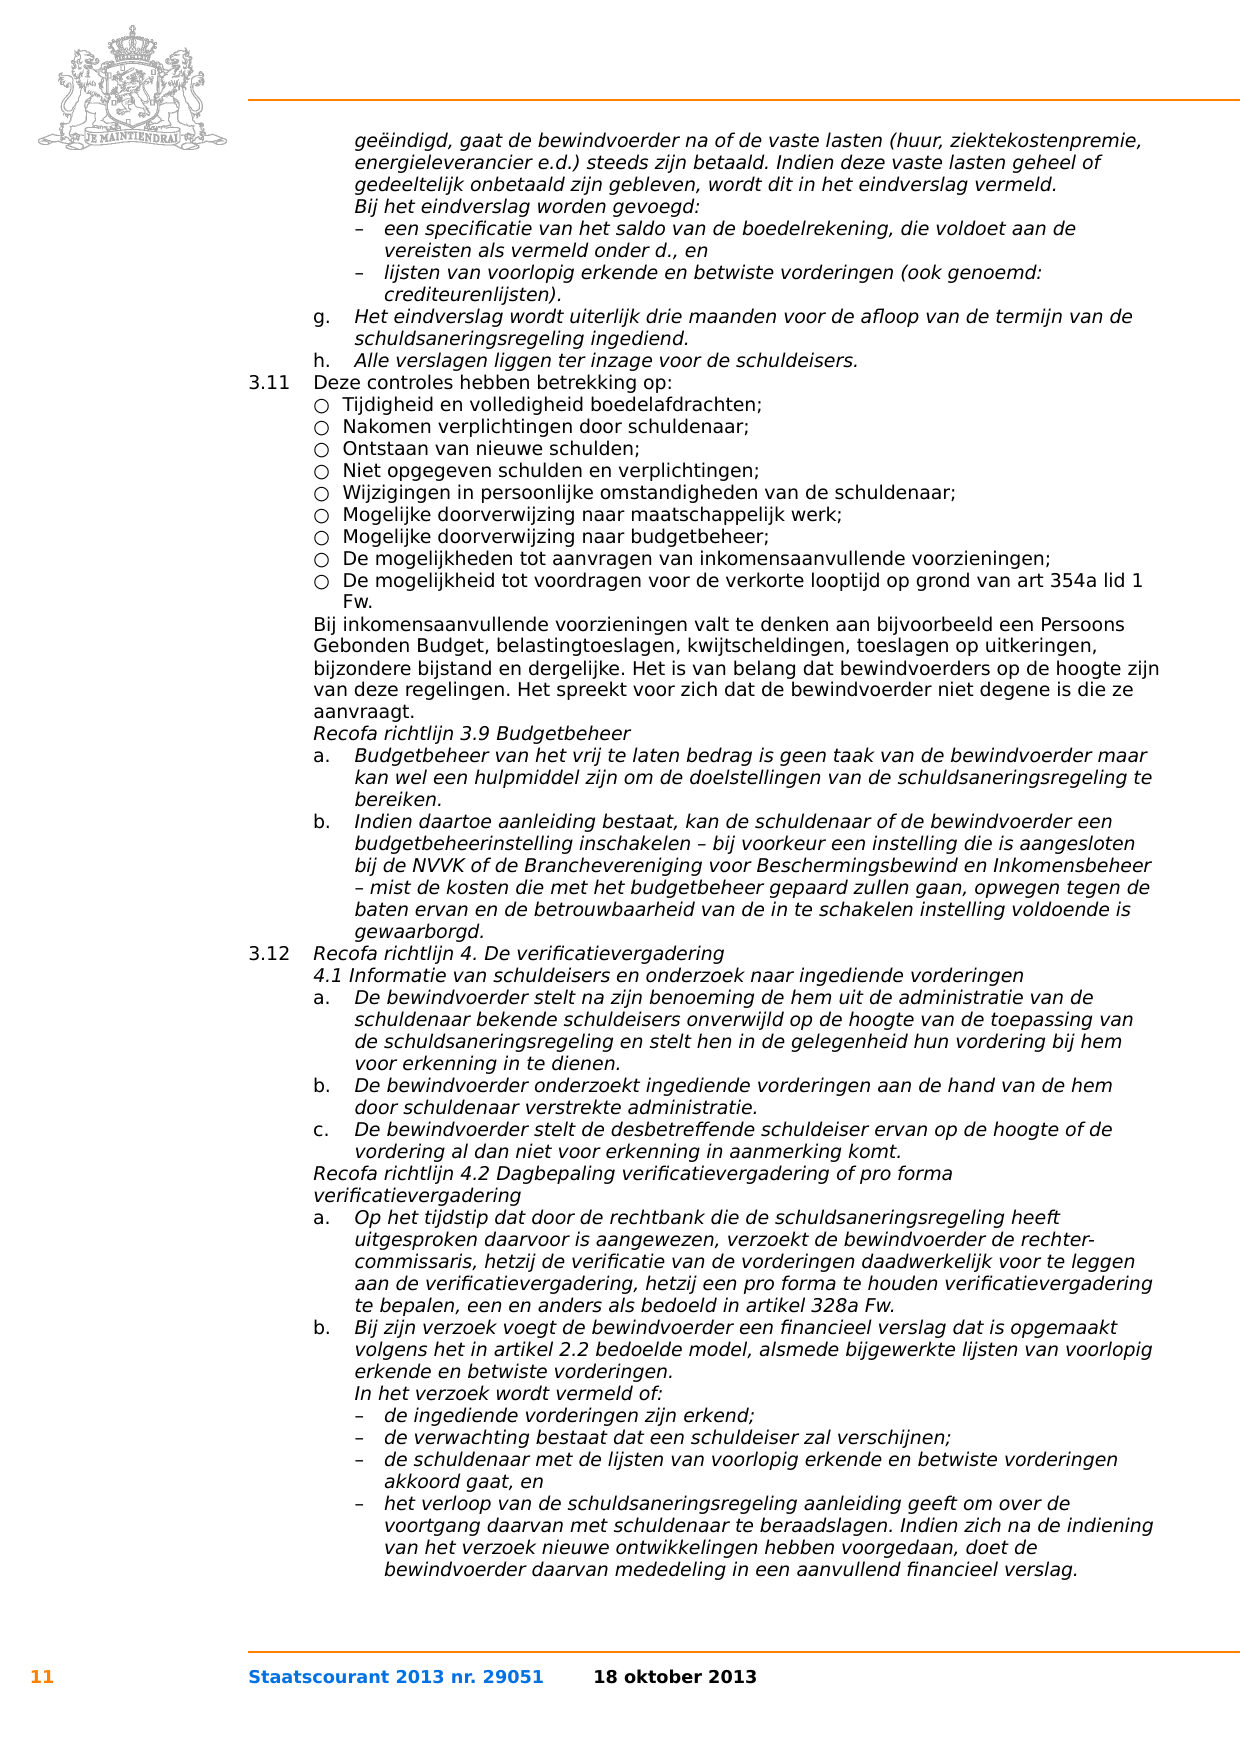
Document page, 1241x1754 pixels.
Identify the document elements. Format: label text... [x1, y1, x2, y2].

text b. Indien daartoe aanleiding bestaat, kan de schuldenaar of de bewindvoerder een budgetbeheerinstelling inschakelen – bij voorkeur een instelling die is aangesloten bij de NVVK of de Branchevereniging voor Beschermingsbewind en Inkomensbeheer – mist de kosten die met het budgetbeheer gepaard zullen gaan, opwegen tegen de baten ervan en de betrouwbaarheid van de in te schakelen instelling voldoende is gewaarborgd. [313, 811, 1163, 943]
picture [38, 25, 227, 150]
text ○ Tijdigheid en volledigheid boedelafdrachten; [313, 394, 1163, 416]
text Bij inkomensaanvullende voorzieningen valt te denken aan bijvoorbeeld een Persoons Gebonden Budget, belastingtoeslagen, kwijtscheldingen, toeslagen op uitkeringen, bijzondere bijstand en dergelijke. Het is van belang dat bewindvoerders op de hoogte zijn van deze regelingen. Het spreekt voor zich dat de bewindvoerder niet degene is die ze aanvraagt. [313, 613, 1163, 723]
text a. Budgetbeheer van het vrij te laten bedrag is geen taak van de bewindvoerder maar kan wel een hulpmiddel zijn om de doelstellingen van de schuldsaneringsregeling te bereiken. [313, 745, 1163, 811]
text 4.1 Informatie van schuldeisers en onderzoek naar ingediende vorderingen [313, 965, 1163, 987]
text ○ Niet opgegeven schulden en verplichtingen; [313, 459, 1163, 482]
text – de ingediende vorderingen zijn erkend; [354, 1405, 1163, 1427]
text ○ Mogelijke doorverwijzing naar budgetbeheer; [313, 526, 1163, 547]
text – de verwachting bestaat dat een schuldeiser zal verschijnen; [354, 1427, 1163, 1449]
text ○ Nakomen verplichtingen door schuldenaar; [313, 416, 1163, 438]
text – de schuldenaar met de lijsten van voorlopig erkende en betwiste vorderingen akkoord gaat, en [354, 1449, 1163, 1493]
text ○ Wijzigingen in persoonlijke omstandigheden van de schuldenaar; [313, 482, 1163, 503]
text – het verloop van de schuldsaneringsregeling aanleiding geeft om over de voortgang daarvan met schuldenaar te beraadslagen. Indien zich na de indiening van het verzoek nieuwe ontwikkelingen hebben voorgedaan, doet de bewindvoerder daarvan mededeling in een aanvullend financieel verslag. [354, 1493, 1163, 1581]
text Recofa richtlijn 4.2 Dagbepaling verificatievergadering of pro forma verificatievergadering [313, 1163, 1163, 1207]
text 3.11 Deze controles hebben betrekking op: [248, 372, 1163, 394]
text ○ Ontstaan van nieuwe schulden; [313, 438, 1163, 459]
text 3.12 Recofa richtlijn 4. De verificatievergadering [248, 943, 1163, 965]
text h. Alle verslagen liggen ter inzage voor de schuldeisers. [313, 350, 1163, 372]
text geëindigd, gaat de bewindvoerder na of de vaste lasten (huur, ziektekostenpremie, energieleverancier e.d.) steeds zijn betaald. Indien deze vaste lasten geheel of gedeeltelijk onbetaald zijn gebleven, wordt dit in het eindverslag vermeld. [313, 130, 1163, 196]
text ○ De mogelijkheid tot voordragen voor de verkorte looptijd op grond van art 354a lid 1 Fw. [313, 569, 1163, 613]
text ○ De mogelijkheden tot aanvragen van inkomensaanvullende voorzieningen; [313, 547, 1163, 569]
text a. Op het tijdstip dat door de rechtbank die de schuldsaneringsregeling heeft uitgesproken daarvoor is aangewezen, verzoekt de bewindvoerder de rechter- commissaris, hetzij de verificatie van de vorderingen daadwerkelijk voor te leggen aan de verificatievergadering, hetzij een pro forma te houden verificatievergadering te bepalen, een en anders als bedoeld in artikel 328a Fw. [313, 1207, 1163, 1317]
text – lijsten van voorlopig erkende en betwiste vorderingen (ook genoemd: crediteurenlijsten). [354, 262, 1163, 306]
text Recofa richtlijn 3.9 Budgetbeheer [313, 723, 1163, 745]
text b. Bij zijn verzoek voegt de bewindvoerder een financieel verslag dat is opgemaakt volgens het in artikel 2.2 bedoelde model, alsmede bijgewerkte lijsten van voorlopig erkende en betwiste vorderingen. [313, 1317, 1163, 1383]
text ○ Mogelijke doorverwijzing naar maatschappelijk werk; [313, 503, 1163, 526]
text b. De bewindvoerder onderzoekt ingediende vorderingen aan de hand van de hem door schuldenaar verstrekte administratie. [313, 1075, 1163, 1119]
text In het verzoek wordt vermeld of: [354, 1383, 1163, 1405]
text g. Het eindverslag wordt uiterlijk drie maanden voor de afloop van de termijn van de schuldsaneringsregeling ingediend. [313, 306, 1163, 350]
text – een specificatie van het saldo van de boedelrekening, die voldoet aan de vereisten als vermeld onder d., en [354, 218, 1163, 262]
text a. De bewindvoerder stelt na zijn benoeming de hem uit de administratie van de schuldenaar bekende schuldeisers onverwijld op de hoogte van de toepassing van de schuldsaneringsregeling en stelt hen in de gelegenheid hun vordering bij hem voor erkenning in te dienen. [313, 987, 1163, 1075]
text Bij het eindverslag worden gevoegd: [354, 196, 1163, 218]
text c. De bewindvoerder stelt de desbetreffende schuldeiser ervan op de hoogte of de vordering al dan niet voor erkenning in aanmerking komt. [313, 1119, 1163, 1163]
